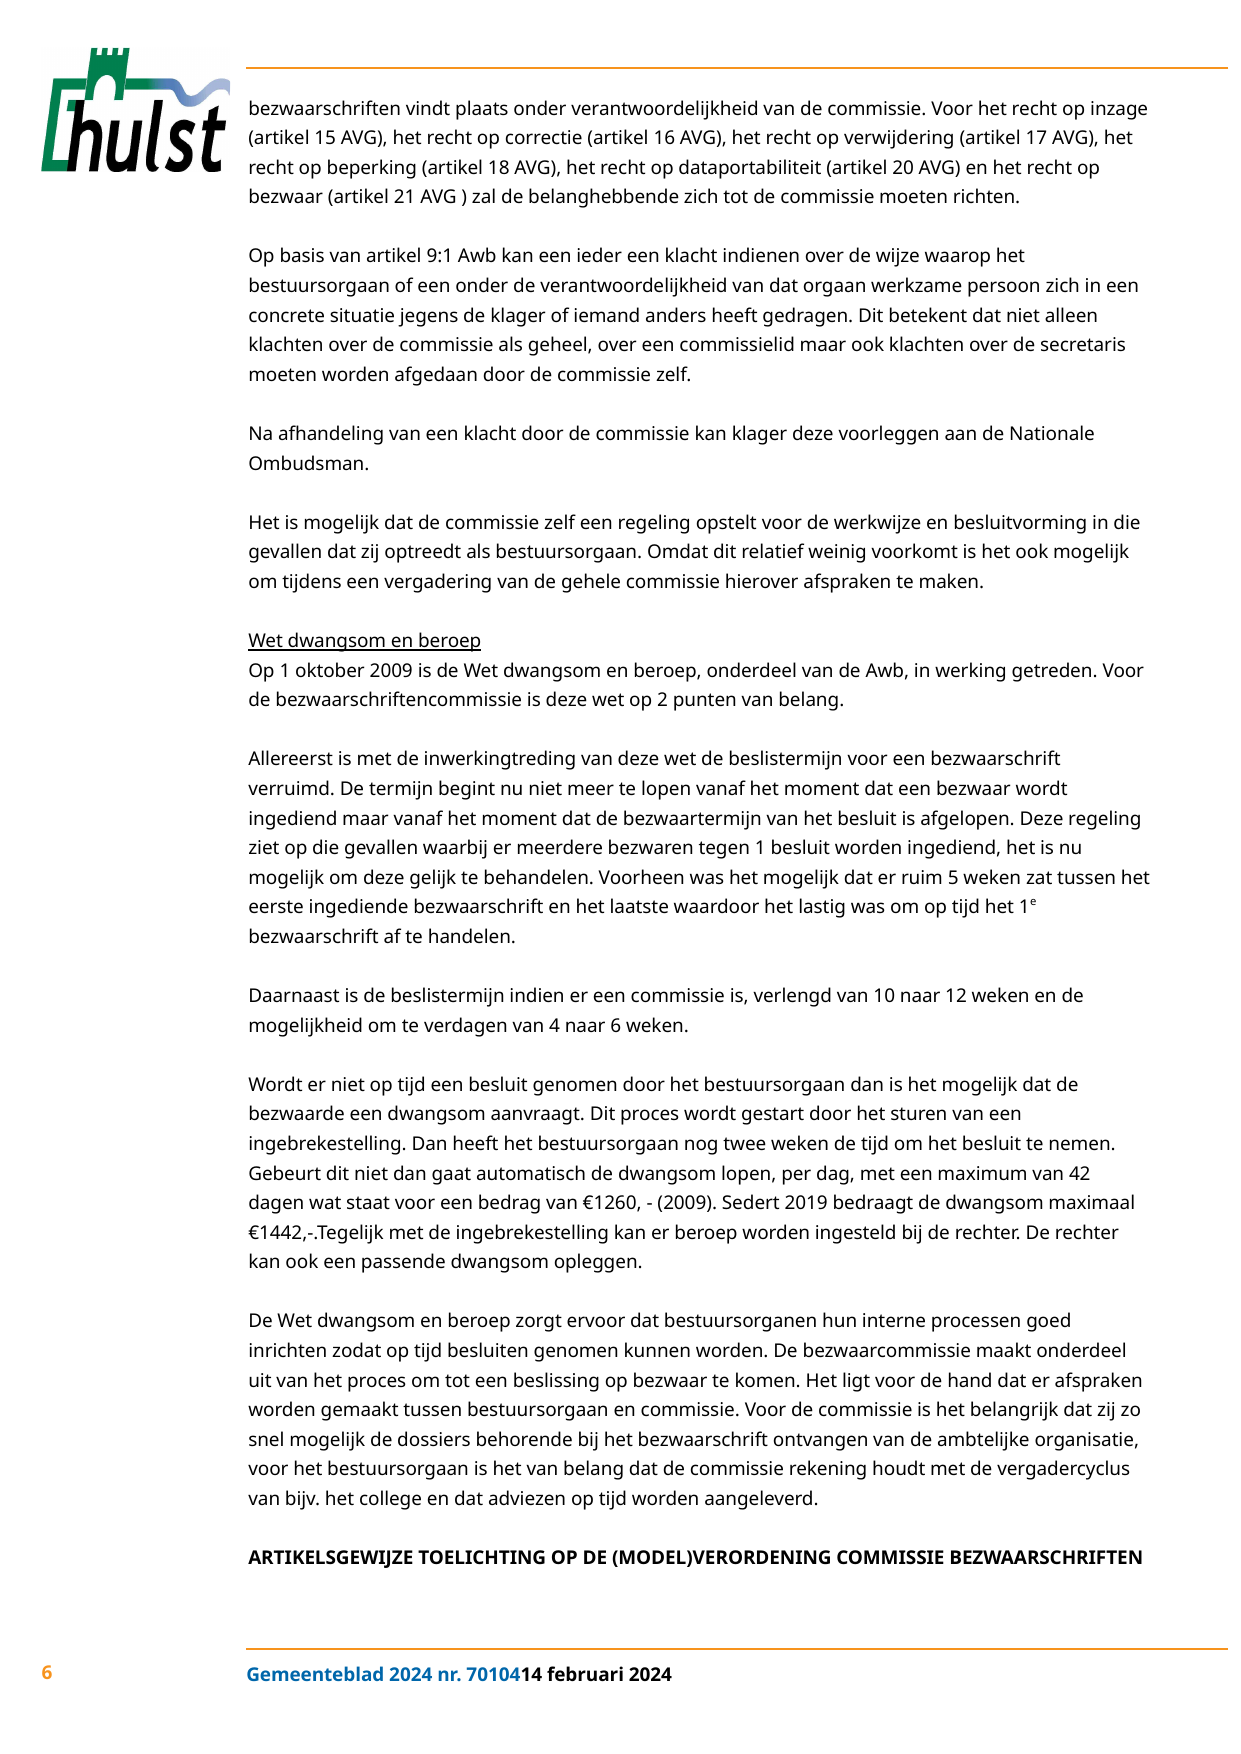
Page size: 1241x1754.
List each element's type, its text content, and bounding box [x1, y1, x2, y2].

text Wet dwangsom en beroep [248, 627, 1152, 653]
text Allereerst is met de inwerkingtreding van deze wet de beslistermijn voor een bezwaarschrift verruimd. De termijn begint nu niet meer te lopen vanaf het moment dat een bezwaar wordt ingediend maar vanaf het moment dat de bezwaartermijn van het besluit is afgelopen. Deze regeling ziet op die gevallen waarbij er meerdere bezwaren tegen 1 besluit worden ingediend, het is nu mogelijk om deze gelijk te behandelen. Voorheen was het mogelijk dat er ruim 5 weken zat tussen het eerste ingediende bezwaarschrift en het laatste waardoor het lastig was om op tijd het 1e bezwaarschrift af te handelen. [248, 746, 1152, 949]
text De Wet dwangsom en beroep zorgt ervoor dat bestuursorganen hun interne processen goed inrichten zodat op tijd besluiten genomen kunnen worden. De bezwaarcommissie maakt onderdeel uit van het proces om tot een beslissing op bezwaar te komen. Het ligt voor de hand dat er afspraken worden gemaakt tussen bestuursorgaan en commissie. Voor de commissie is het belangrijk dat zij zo snel mogelijk de dossiers behorende bij het bezwaarschrift ontvangen van de ambtelijke organisatie, voor het bestuursorgaan is het van belang dat de commissie rekening houdt met de vergadercyclus van bijv. het college en dat adviezen op tijd worden aangeleverd. [248, 1308, 1152, 1511]
text Wordt er niet op tijd een besluit genomen door het bestuursorgaan dan is het mogelijk dat de bezwaarde een dwangsom aanvraagt. Dit proces wordt gestart door het sturen van een ingebrekestelling. Dan heeft het bestuursorgaan nog twee weken de tijd om het besluit te nemen. Gebeurt dit niet dan gaat automatisch de dwangsom lopen, per dag, met een maximum van 42 dagen wat staat voor een bedrag van €1260, - (2009). Sedert 2019 bedraagt de dwangsom maximaal €1442,-.Tegelijk met de ingebrekestelling kan er beroep worden ingesteld bij de rechter. De rechter kan ook een passende dwangsom opleggen. [248, 1071, 1152, 1274]
text Op basis van artikel 9:1 Awb kan een ieder een klacht indienen over de wijze waarop het bestuursorgaan of een onder de verantwoordelijkheid van dat orgaan werkzame persoon zich in een concrete situatie jegens de klager of iemand anders heeft gedragen. Dit betekent dat niet alleen klachten over de commissie als geheel, over een commissielid maar ook klachten over de secretaris moeten worden afgedaan door de commissie zelf. [248, 243, 1152, 387]
text Na afhandeling van een klacht door de commissie kan klager deze voorleggen aan de Nationale Ombudsman. [248, 420, 1152, 476]
picture [41, 47, 231, 172]
text Daarnaast is de beslistermijn indien er een commissie is, verlengd van 10 naar 12 weken en de mogelijkheid om te verdagen van 4 naar 6 weken. [248, 982, 1152, 1038]
text Het is mogelijk dat de commissie zelf een regeling opstelt voor de werkwijze en besluitvorming in die gevallen dat zij optreedt als bestuursorgaan. Omdat dit relatief weinig voorkomt is het ook mogelijk om tijdens een vergadering van de gehele commissie hierover afspraken te maken. [248, 509, 1152, 594]
text Op 1 oktober 2009 is de Wet dwangsom en beroep, onderdeel van de Awb, in werking getreden. Voor de bezwaarschriftencommissie is deze wet op 2 punten van belang. [248, 657, 1152, 712]
text ARTIKELSGEWIJZE TOELICHTING OP DE (MODEL)VERORDENING COMMISSIE BEZWAARSCHRIFTEN [248, 1544, 1152, 1570]
text bezwaarschriften vindt plaats onder verantwoordelijkheid van de commissie. Voor het recht op inzage (artikel 15 AVG), het recht op correctie (artikel 16 AVG), het recht op verwijdering (artikel 17 AVG), het recht op beperking (artikel 18 AVG), het recht op dataportabiliteit (artikel 20 AVG) en het recht op bezwaar (artikel 21 AVG ) zal de belanghebbende zich tot de commissie moeten richten. [248, 95, 1152, 209]
